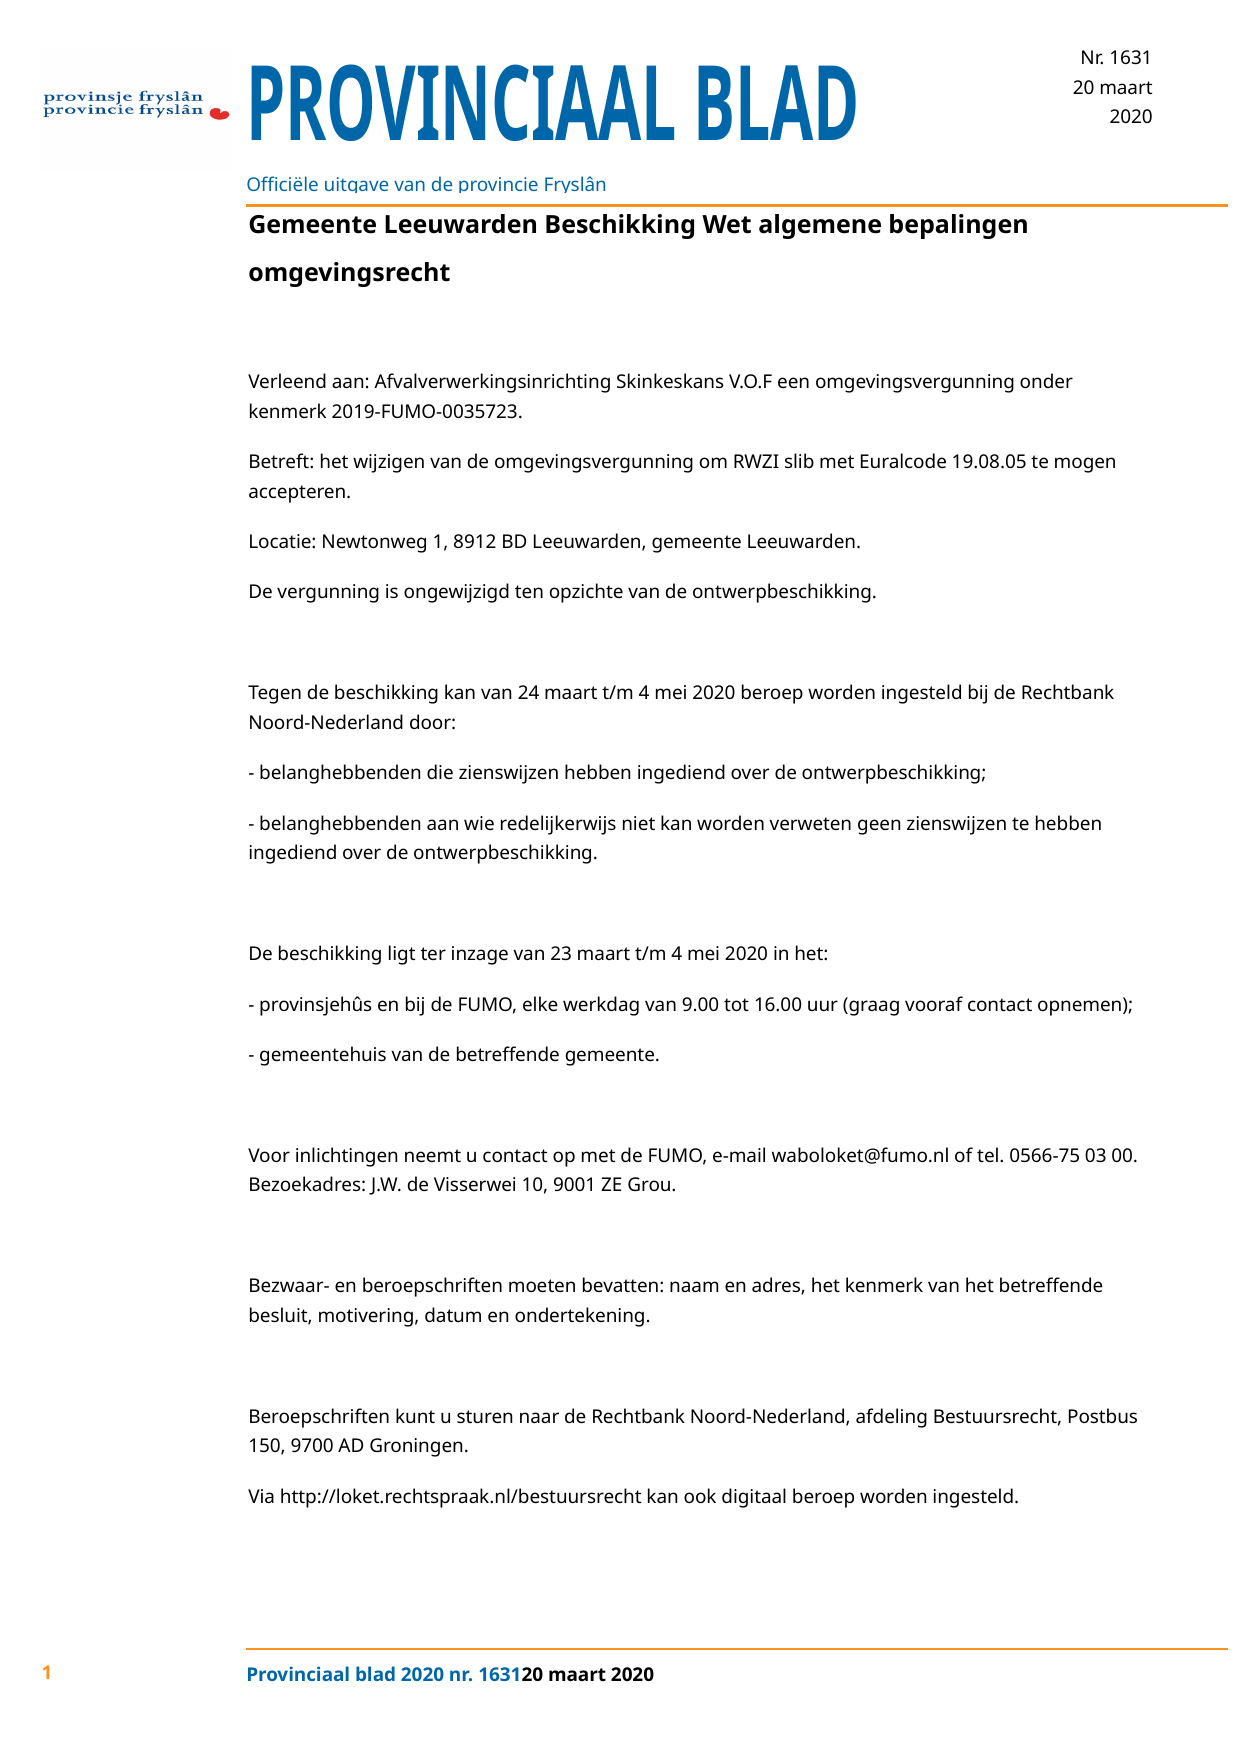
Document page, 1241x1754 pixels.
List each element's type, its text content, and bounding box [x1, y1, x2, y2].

text Via http://loket.rechtspraak.nl/bestuursrecht kan ook digitaal beroep worden ingesteld. [248, 1483, 1152, 1509]
text De beschikking ligt ter inzage van 23 maart t/m 4 mei 2020 in het: [248, 940, 1152, 966]
text - provinsjehûs en bij de FUMO, elke werkdag van 9.00 tot 16.00 uur (graag vooraf contact opnemen); [248, 991, 1152, 1017]
text De vergunning is ongewijzigd ten opzichte van de ontwerpbeschikking. [248, 579, 1152, 604]
text Voor inlichtingen neemt u contact op met de FUMO, e-mail waboloket@fumo.nl of tel. 0566-75 03 00. Bezoekadres: J.W. de Visserwei 10, 9001 ZE Grou. [248, 1142, 1152, 1197]
text Verleend aan: Afvalverwerkingsinrichting Skinkeskans V.O.F een omgevingsvergunning onder kenmerk 2019-FUMO-0035723. [248, 368, 1152, 424]
text - belanghebbenden die zienswijzen hebben ingediend over de ontwerpbeschikking; [248, 759, 1152, 785]
text - gemeentehuis van de betreffende gemeente. [248, 1041, 1152, 1067]
text Tegen de beschikking kan van 24 maart t/m 4 mei 2020 beroep worden ingesteld bij de Rechtbank Noord-Nederland door: [248, 679, 1152, 735]
text Bezwaar- en beroepschriften moeten bevatten: naam en adres, het kenmerk van het betreffende besluit, motivering, datum en ondertekening. [248, 1272, 1152, 1328]
text Locatie: Newtonweg 1, 8912 BD Leeuwarden, gemeente Leeuwarden. [248, 528, 1152, 554]
picture [41, 47, 231, 172]
text - belanghebbenden aan wie redelijkerwijs niet kan worden verweten geen zienswijzen te hebben ingediend over de ontwerpbeschikking. [248, 810, 1152, 865]
text Gemeente Leeuwarden Beschikking Wet algemene bepalingen omgevingsrecht [248, 207, 1152, 288]
text Beroepschriften kunt u sturen naar de Rechtbank Noord-Nederland, afdeling Bestuursrecht, Postbus 150, 9700 AD Groningen. [248, 1403, 1152, 1458]
text Betreft: het wijzigen van de omgevingsvergunning om RWZI slib met Euralcode 19.08.05 te mogen accepteren. [248, 448, 1152, 504]
